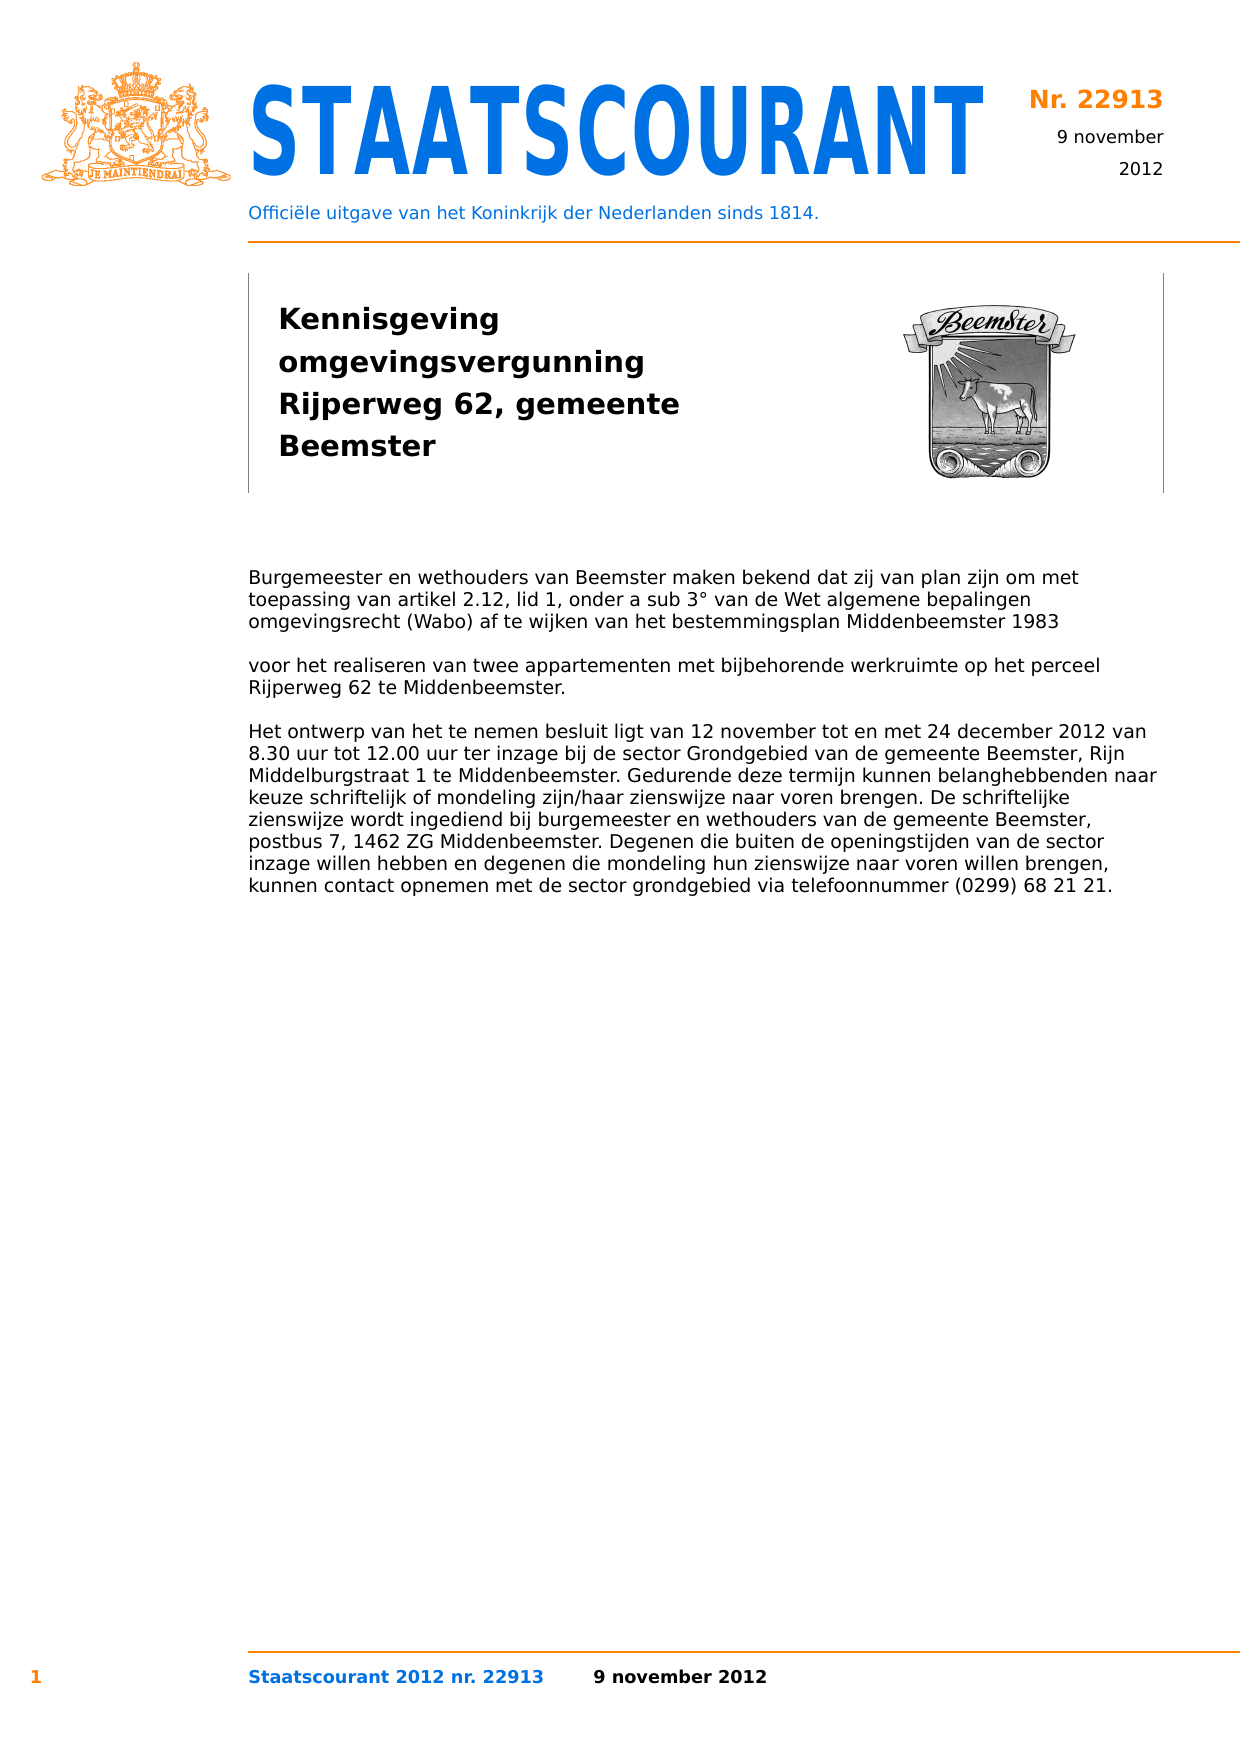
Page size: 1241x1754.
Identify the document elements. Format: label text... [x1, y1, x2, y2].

table_cell 2012 [998, 153, 1240, 203]
picture [844, 302, 1134, 480]
picture [41, 62, 231, 186]
text voor het realiseren van twee appartementen met bijbehorende werkruimte op het perceel Rijperweg 62 te Middenbeemster. [248, 655, 1163, 699]
table_cell Officiële uitgave van het Koninkrijk der Nederlanden sinds 1814. [248, 203, 1240, 241]
table_header [25, 62, 248, 241]
table_cell 9 november [998, 121, 1240, 153]
text Burgemeester en wethouders van Beemster maken bekend dat zij van plan zijn om met toepassing van artikel 2.12, lid 1, onder a sub 3° van de Wet algemene bepalingen omgevingsrecht (Wabo) af te wijken van het bestemmingsplan Middenbeemster 1983 [248, 567, 1163, 633]
subtitle Kennisgeving omgevingsvergunning Rijperweg 62, gemeente Beemster [249, 273, 1163, 493]
table_header STAATSCOURANT [248, 62, 998, 203]
table_header Nr. 22913 [998, 62, 1240, 121]
text Het ontwerp van het te nemen besluit ligt van 12 november tot en met 24 december 2012 van 8.30 uur tot 12.00 uur ter inzage bij de sector Grondgebied van de gemeente Beemster, Rijn Middelburgstraat 1 te Middenbeemster. Gedurende deze termijn kunnen belanghebbenden naar keuze schriftelijk of mondeling zijn/haar zienswijze naar voren brengen. De schriftelijke zienswijze wordt ingediend bij burgemeester en wethouders van de gemeente Beemster, postbus 7, 1462 ZG Middenbeemster. Degenen die buiten de openingstijden van de sector inzage willen hebben en degenen die mondeling hun zienswijze naar voren willen brengen, kunnen contact opnemen met de sector grondgebied via telefoonnummer (0299) 68 21 21. [248, 721, 1163, 897]
